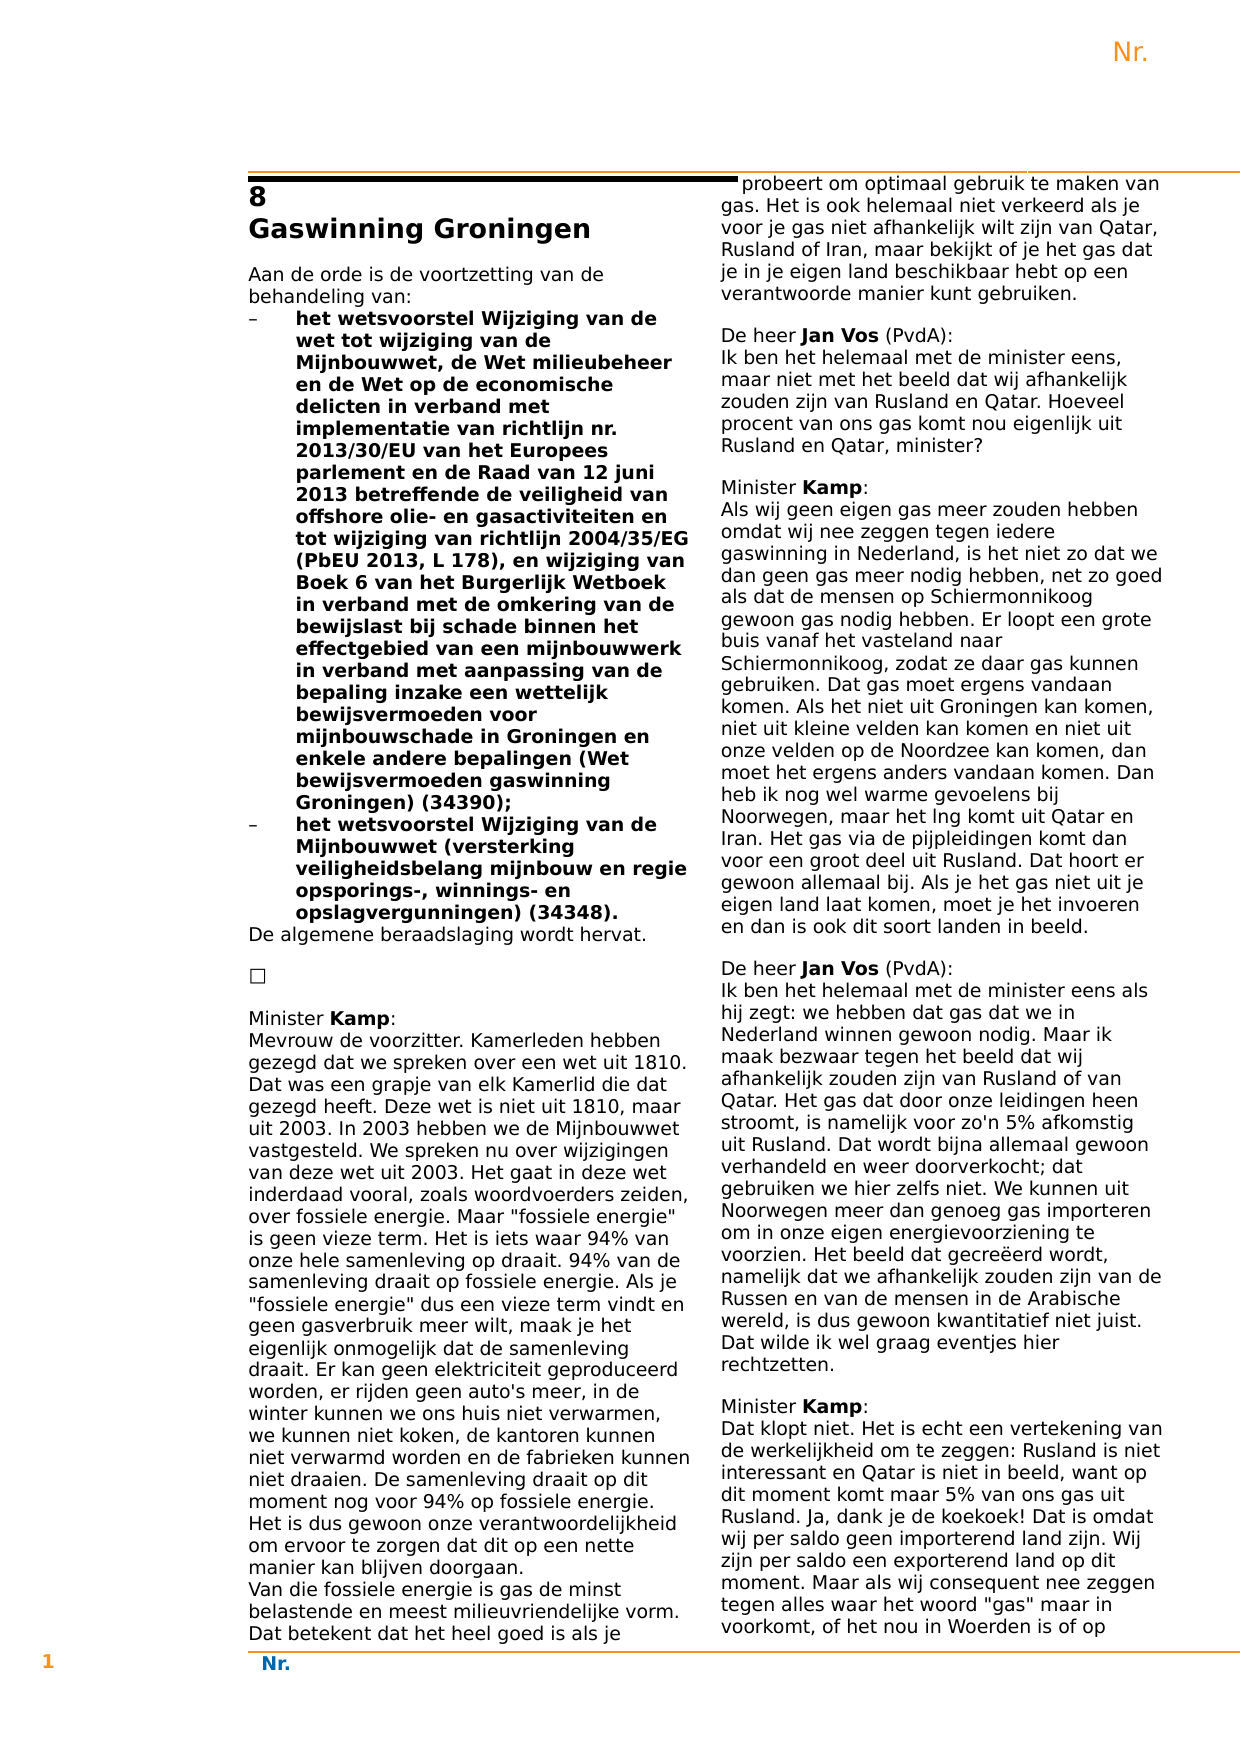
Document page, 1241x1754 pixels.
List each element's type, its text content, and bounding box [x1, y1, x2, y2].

text Dat klopt niet. Het is echt een vertekening van de werkelijkheid om te zeggen: Rusland is niet interessant en Qatar is niet in beeld, want op dit moment komt maar 5% van ons gas uit Rusland. Ja, dank je de koekoek! Dat is omdat wij per saldo geen importerend land zijn. Wij zijn per saldo een exporterend land op dit moment. Maar als wij consequent nee zeggen tegen alles waar het woord "gas" maar in voorkomt, of het nou in Woerden is of op [721, 1418, 1163, 1637]
text ⬜ [248, 966, 691, 988]
text Minister Kamp: [721, 477, 1163, 498]
list het wetsvoorstel Wijziging van de Mijnbouwwet (versterking veiligheidsbelang mijnbouw en regie opsporings-, winnings- en opslagvergunningen) (34348). [248, 814, 691, 924]
text Als wij geen eigen gas meer zouden hebben omdat wij nee zeggen tegen iedere gaswinning in Nederland, is het niet zo dat we dan geen gas meer nodig hebben, net zo goed als dat de mensen op Schiermonnikoog gewoon gas nodig hebben. Er loopt een grote buis vanaf het vasteland naar Schiermonnikoog, zodat ze daar gas kunnen gebruiken. Dat gas moet ergens vandaan komen. Als het niet uit Groningen kan komen, niet uit kleine velden kan komen en niet uit onze velden op de Noordzee kan komen, dan moet het ergens anders vandaan komen. Dan heb ik nog wel warme gevoelens bij Noorwegen, maar het lng komt uit Qatar en Iran. Het gas via de pijpleidingen komt dan voor een groot deel uit Rusland. Dat hoort er gewoon allemaal bij. Als je het gas niet uit je eigen land laat komen, moet je het invoeren en dan is ook dit soort landen in beeld. [721, 498, 1163, 938]
text De heer Jan Vos (PvdA): [721, 325, 1163, 347]
text De heer Jan Vos (PvdA): [721, 958, 1163, 980]
text Mevrouw de voorzitter. Kamerleden hebben gezegd dat we spreken over een wet uit 1810. Dat was een grapje van elk Kamerlid die dat gezegd heeft. Deze wet is niet uit 1810, maar uit 2003. In 2003 hebben we de Mijnbouwwet vastgesteld. We spreken nu over wijzigingen van deze wet uit 2003. Het gaat in deze wet inderdaad vooral, zoals woordvoerders zeiden, over fossiele energie. Maar "fossiele energie" is geen vieze term. Het is iets waar 94% van onze hele samenleving op draait. 94% van de samenleving draait op fossiele energie. Als je "fossiele energie" dus een vieze term vindt en geen gasverbruik meer wilt, maak je het eigenlijk onmogelijk dat de samenleving draait. Er kan geen elektriciteit geproduceerd worden, er rijden geen auto's meer, in de winter kunnen we ons huis niet verwarmen, we kunnen niet koken, de kantoren kunnen niet verwarmd worden en de fabrieken kunnen niet draaien. De samenleving draait op dit moment nog voor 94% op fossiele energie. Het is dus gewoon onze verantwoordelijkheid om ervoor te zorgen dat dit op een nette manier kan blijven doorgaan. [248, 1030, 691, 1579]
list het wetsvoorstel Wijziging van de wet tot wijziging van de Mijnbouwwet, de Wet milieubeheer en de Wet op de economische delicten in verband met implementatie van richtlijn nr. 2013/30/EU van het Europees parlement en de Raad van 12 juni 2013 betreffende de veiligheid van offshore olie- en gasactiviteiten en tot wijziging van richtlijn 2004/35/EG (PbEU 2013, L 178), en wijziging van Boek 6 van het Burgerlijk Wetboek in verband met de omkering van de bewijslast bij schade binnen het effectgebied van een mijnbouwwerk in verband met aanpassing van de bepaling inzake een wettelijk bewijsvermoeden voor mijnbouwschade in Groningen en enkele andere bepalingen (Wet bewijsvermoeden gaswinning Groningen) (34390); [248, 308, 691, 814]
text Aan de orde is de voortzetting van de behandeling van: [248, 264, 691, 308]
title 8 Gaswinning Groningen [248, 182, 691, 244]
text Ik ben het helemaal met de minister eens als hij zegt: we hebben dat gas dat we in Nederland winnen gewoon nodig. Maar ik maak bezwaar tegen het beeld dat wij afhankelijk zouden zijn van Rusland of van Qatar. Het gas dat door onze leidingen heen stroomt, is namelijk voor zo'n 5% afkomstig uit Rusland. Dat wordt bijna allemaal gewoon verhandeld en weer doorverkocht; dat gebruiken we hier zelfs niet. We kunnen uit Noorwegen meer dan genoeg gas importeren om in onze eigen energievoorziening te voorzien. Het beeld dat gecreëerd wordt, namelijk dat we afhankelijk zouden zijn van de Russen en van de mensen in de Arabische wereld, is dus gewoon kwantitatief niet juist. Dat wilde ik wel graag eventjes hier rechtzetten. [721, 980, 1163, 1376]
text probeert om optimaal gebruik te maken van gas. Het is ook helemaal niet verkeerd als je voor je gas niet afhankelijk wilt zijn van Qatar, Rusland of Iran, maar bekijkt of je het gas dat je in je eigen land beschikbaar hebt op een verantwoorde manier kunt gebruiken. [721, 173, 1163, 305]
text Van die fossiele energie is gas de minst belastende en meest milieuvriendelijke vorm. Dat betekent dat het heel goed is als je [248, 1579, 691, 1645]
text De algemene beraadslaging wordt hervat. [248, 924, 691, 946]
text Minister Kamp: [248, 1008, 691, 1030]
text Ik ben het helemaal met de minister eens, maar niet met het beeld dat wij afhankelijk zouden zijn van Rusland en Qatar. Hoeveel procent van ons gas komt nou eigenlijk uit Rusland en Qatar, minister? [721, 347, 1163, 457]
text Minister Kamp: [721, 1396, 1163, 1418]
